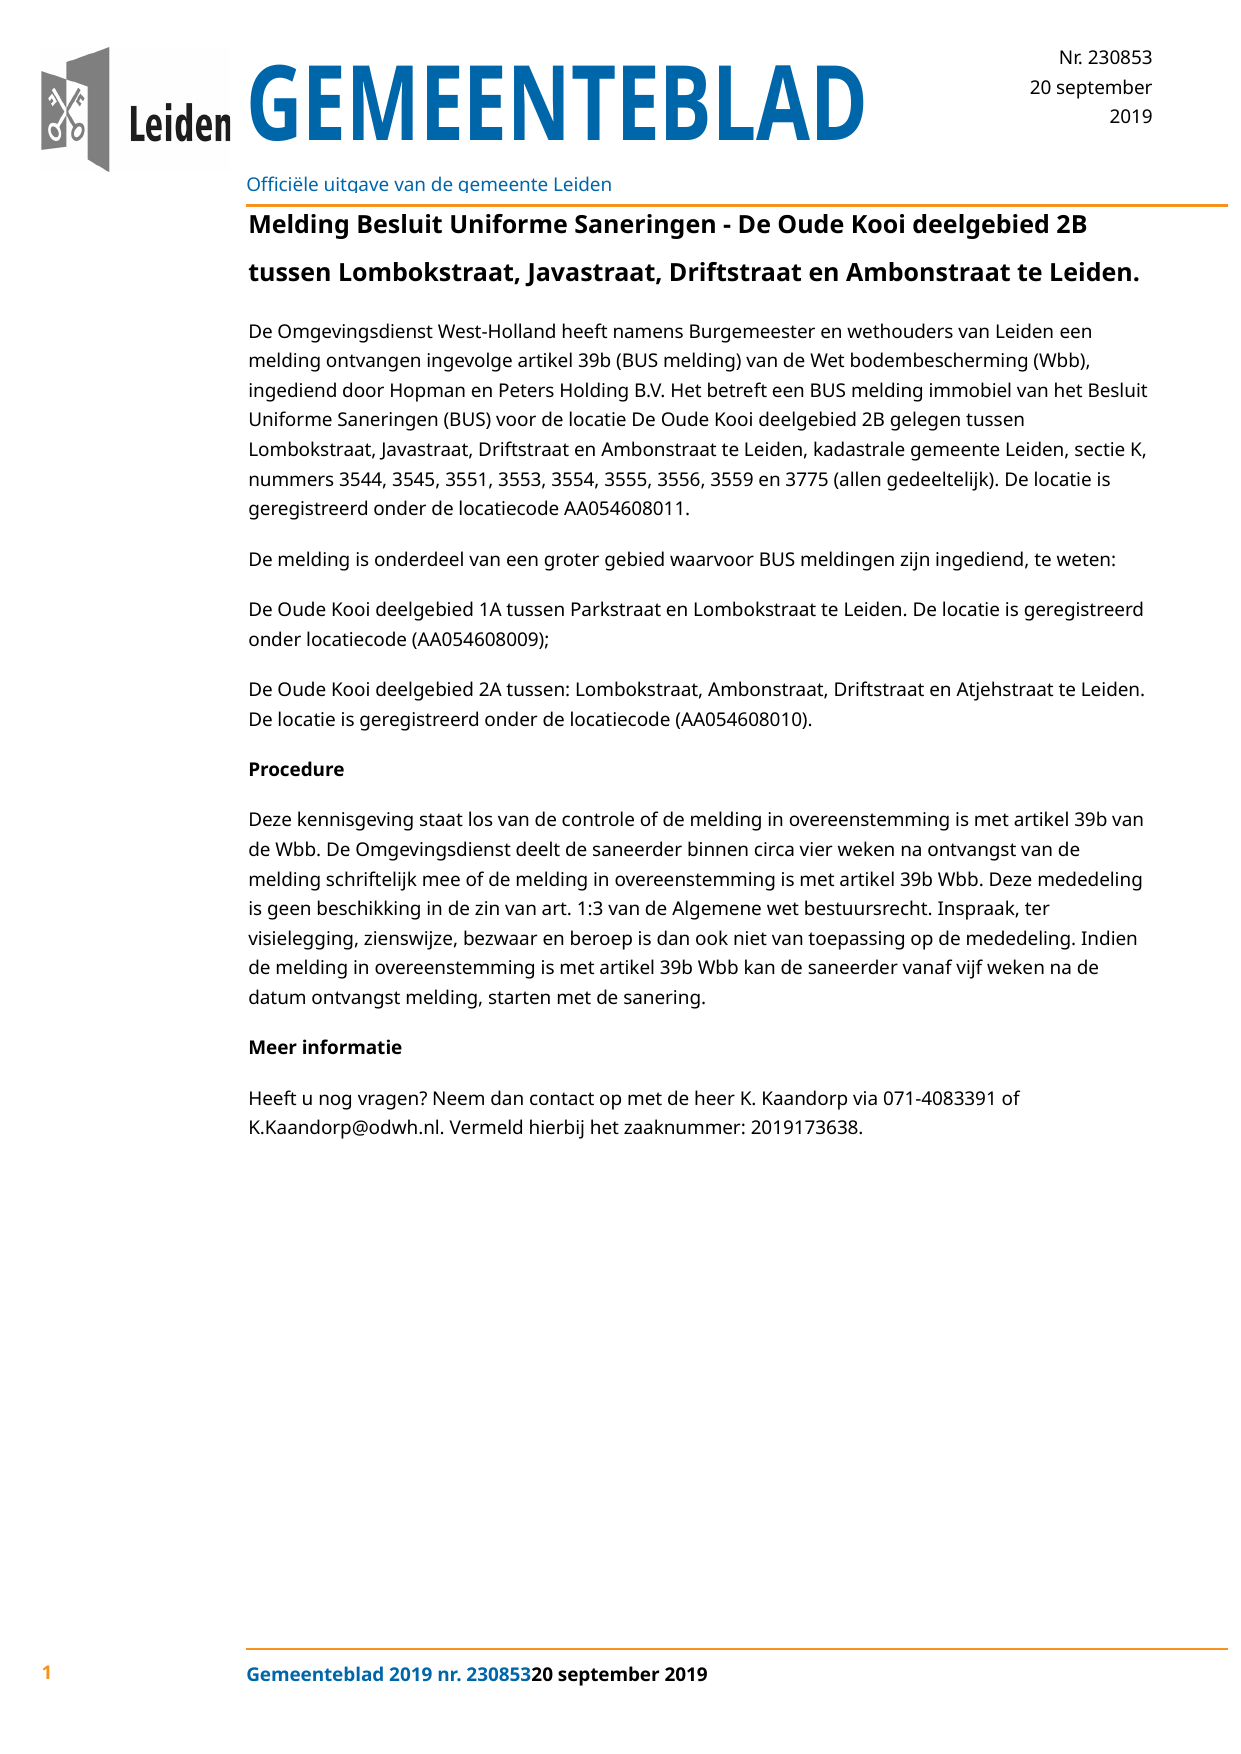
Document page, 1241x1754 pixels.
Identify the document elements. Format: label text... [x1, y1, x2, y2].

text Heeft u nog vragen? Neem dan contact op met de heer K. Kaandorp via 071-4083391 of K.Kaandorp@odwh.nl. Vermeld hierbij het zaaknummer: 2019173638. [248, 1085, 1152, 1140]
text De Omgevingsdienst West-Holland heeft namens Burgemeester en wethouders van Leiden een melding ontvangen ingevolge artikel 39b (BUS melding) van de Wet bodembescherming (Wbb), ingediend door Hopman en Peters Holding B.V. Het betreft een BUS melding immobiel van het Besluit Uniforme Saneringen (BUS) voor de locatie De Oude Kooi deelgebied 2B gelegen tussen Lombokstraat, Javastraat, Driftstraat en Ambonstraat te Leiden, kadastrale gemeente Leiden, sectie K, nummers 3544, 3545, 3551, 3553, 3554, 3555, 3556, 3559 en 3775 (allen gedeeltelijk). De locatie is geregistreerd onder de locatiecode AA054608011. [248, 318, 1152, 521]
text Melding Besluit Uniforme Saneringen - De Oude Kooi deelgebied 2B tussen Lombokstraat, Javastraat, Driftstraat en Ambonstraat te Leiden. [248, 207, 1152, 288]
text De Oude Kooi deelgebied 2A tussen: Lombokstraat, Ambonstraat, Driftstraat en Atjehstraat te Leiden. De locatie is geregistreerd onder de locatiecode (AA054608010). [248, 676, 1152, 732]
text Procedure [248, 756, 1152, 782]
picture [41, 47, 231, 172]
text Deze kennisgeving staat los van de controle of de melding in overeenstemming is met artikel 39b van de Wbb. De Omgevingsdienst deelt de saneerder binnen circa vier weken na ontvangst van de melding schriftelijk mee of de melding in overeenstemming is met artikel 39b Wbb. Deze mededeling is geen beschikking in de zin van art. 1:3 van de Algemene wet bestuursrecht. Inspraak, ter visielegging, zienswijze, bezwaar en beroep is dan ook niet van toepassing op de mededeling. Indien de melding in overeenstemming is met artikel 39b Wbb kan de saneerder vanaf vijf weken na de datum ontvangst melding, starten met de sanering. [248, 807, 1152, 1010]
text De Oude Kooi deelgebied 1A tussen Parkstraat en Lombokstraat te Leiden. De locatie is geregistreerd onder locatiecode (AA054608009); [248, 596, 1152, 652]
text Meer informatie [248, 1034, 1152, 1060]
text De melding is onderdeel van een groter gebied waarvoor BUS meldingen zijn ingediend, te weten: [248, 546, 1152, 572]
